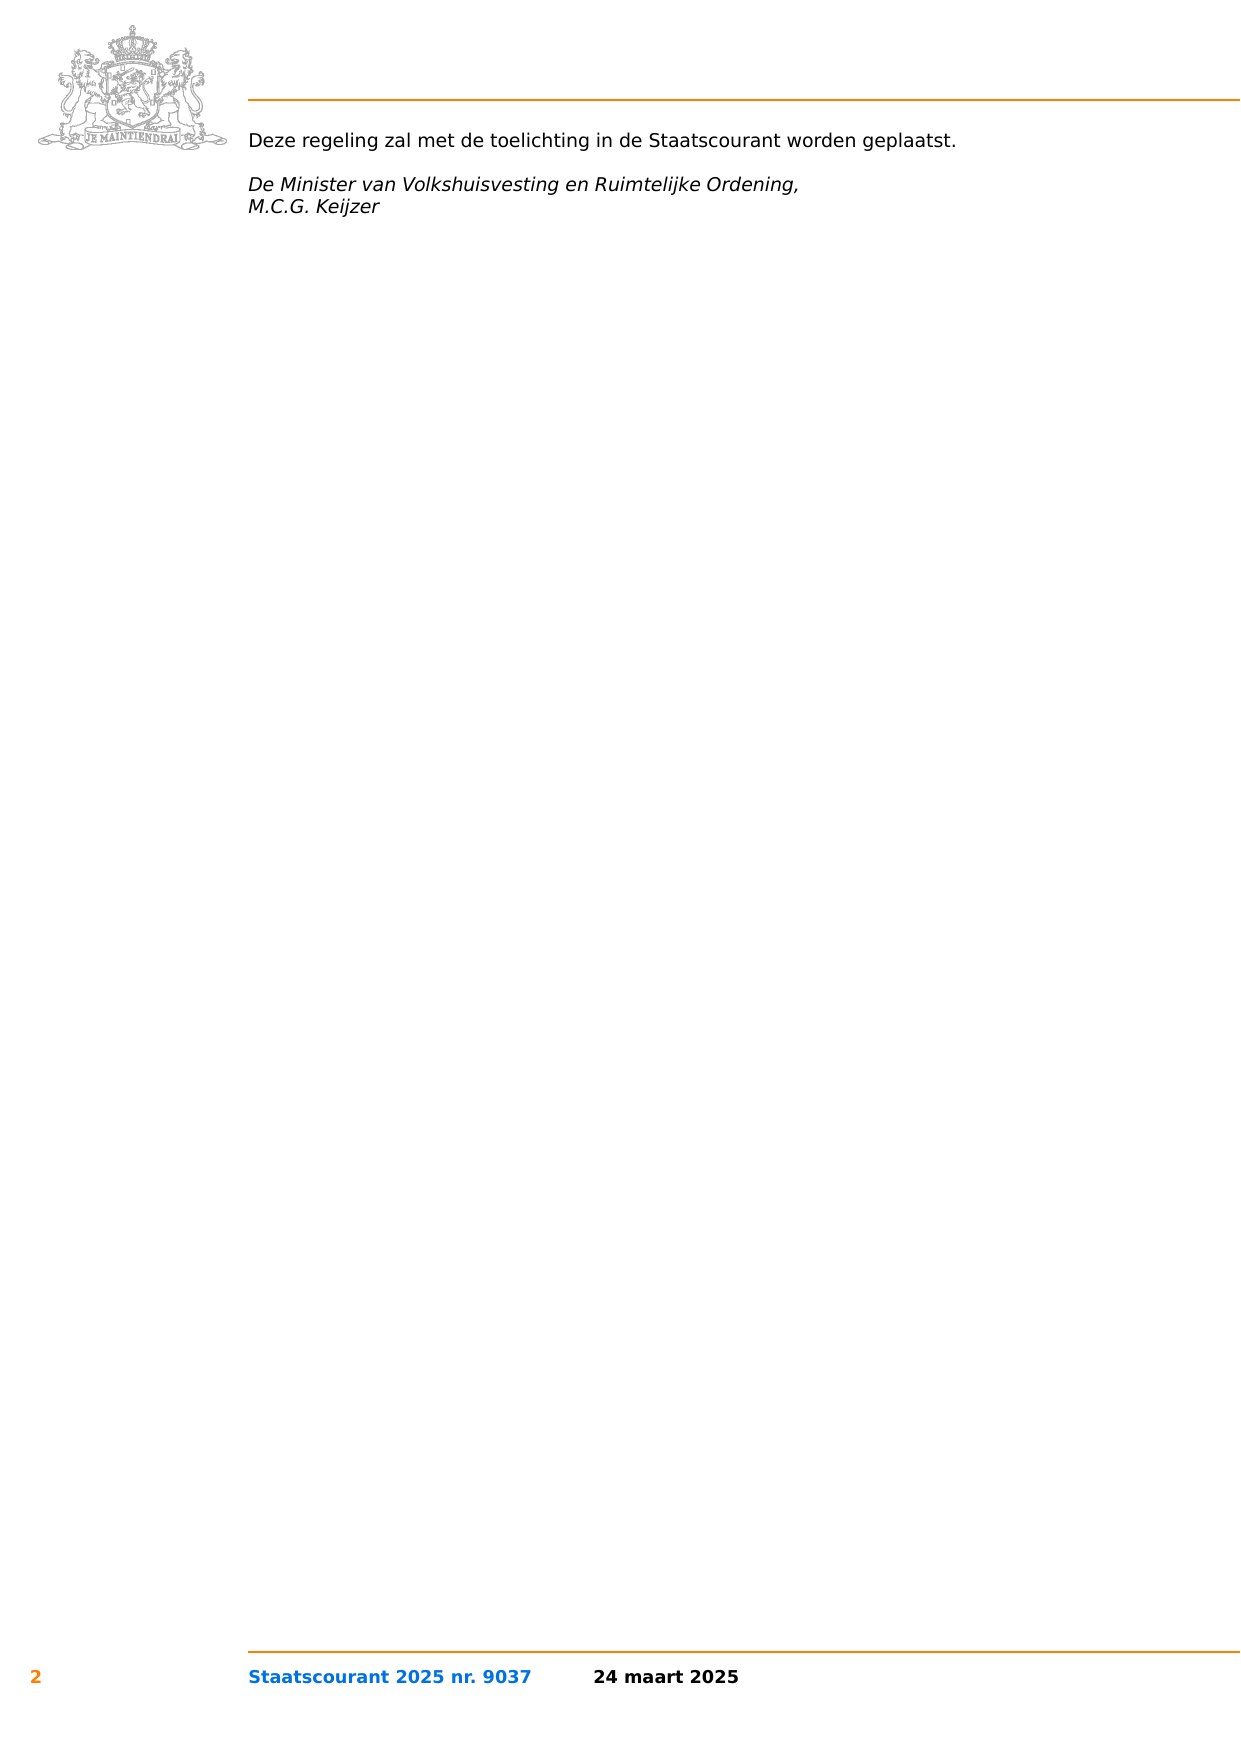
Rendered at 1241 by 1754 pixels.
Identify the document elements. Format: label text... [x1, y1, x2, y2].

text Deze regeling zal met de toelichting in de Staatscourant worden geplaatst. [248, 130, 1163, 152]
text De Minister van Volkshuisvesting en Ruimtelijke Ordening, M.C.G. Keijzer [248, 174, 1163, 218]
picture [38, 25, 227, 150]
